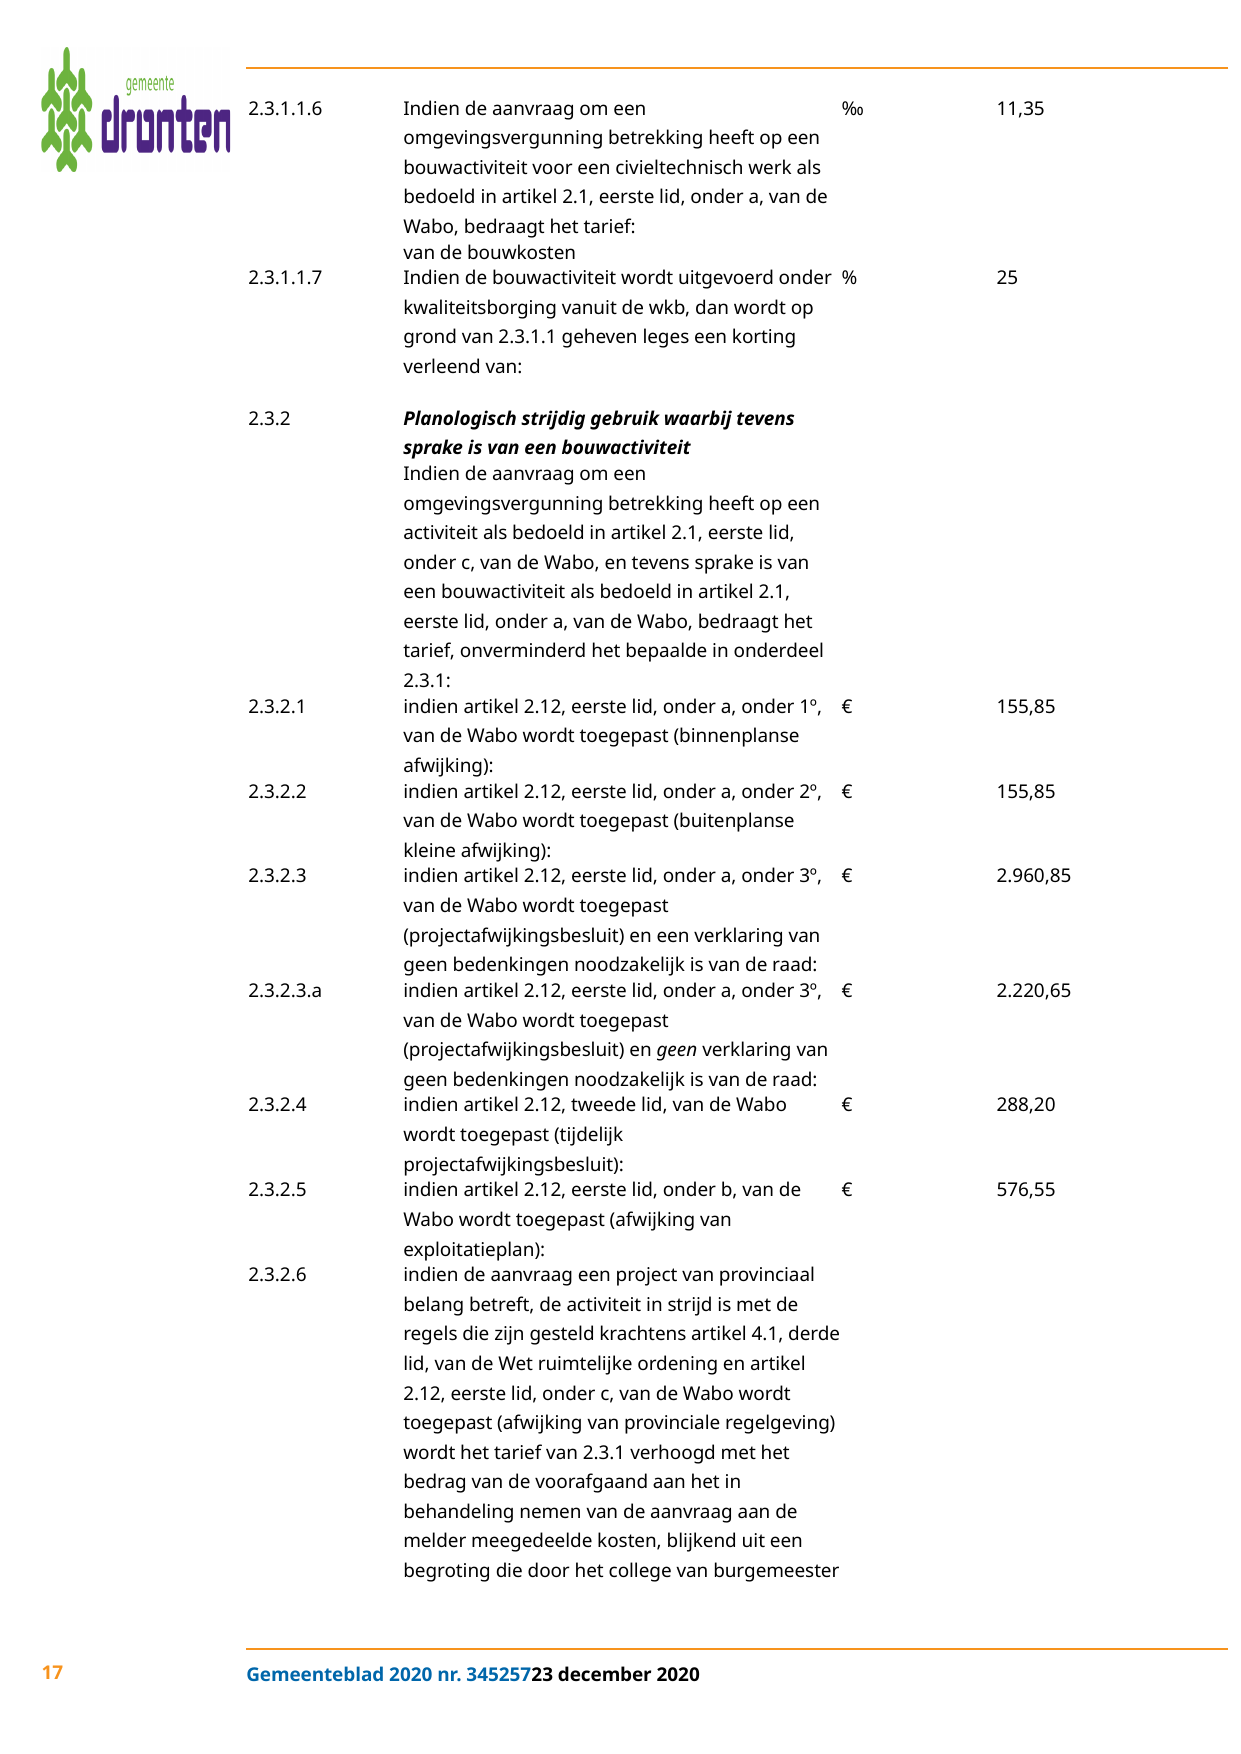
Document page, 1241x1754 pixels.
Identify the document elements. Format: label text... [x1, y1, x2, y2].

table_cell 11,35 [996, 95, 1152, 239]
table_cell € [841, 778, 996, 863]
table_cell Indien de aanvraag om een omgevingsvergunning betrekking heeft op een activiteit als bedoeld in artikel 2.1, eerste lid, onder c, van de Wabo, en tevens sprake is van een bouwactiviteit als bedoeld in artikel 2.1, eerste lid, onder a, van de Wabo, bedraagt het tarief, onverminderd het bepaalde in onderdeel 2.3.1: [403, 460, 841, 693]
table_cell Indien de aanvraag om een omgevingsvergunning betrekking heeft op een bouwactiviteit voor een civieltechnisch werk als bedoeld in artikel 2.1, eerste lid, onder a, van de Wabo, bedraagt het tarief: [403, 95, 841, 239]
table_cell [996, 379, 1152, 405]
table_cell € [841, 863, 996, 977]
table_cell [248, 460, 403, 693]
picture [41, 47, 231, 172]
table_cell [248, 379, 403, 405]
table_cell 2.3.1.1.6 [248, 95, 403, 239]
table_cell 25 [996, 265, 1152, 379]
table_cell ‰ [841, 95, 996, 239]
table_cell [841, 460, 996, 693]
table_cell [996, 1261, 1152, 1583]
table_cell 2.3.2.1 [248, 693, 403, 778]
table_cell [248, 239, 403, 264]
table_cell [996, 405, 1152, 460]
table_cell [996, 460, 1152, 693]
table_cell 155,85 [996, 693, 1152, 778]
table_cell 2.3.2 [248, 405, 403, 460]
table_cell 155,85 [996, 778, 1152, 863]
table_cell indien de aanvraag een project van provinciaal belang betreft, de activiteit in strijd is met de regels die zijn gesteld krachtens artikel 4.1, derde lid, van de Wet ruimtelijke ordening en artikel 2.12, eerste lid, onder c, van de Wabo wordt toegepast (afwijking van provinciale regelgeving) wordt het tarief van 2.3.1 verhoogd met het bedrag van de voorafgaand aan het in behandeling nemen van de aanvraag aan de melder meegedeelde kosten, blijkend uit een begroting die door het college van burgemeester [403, 1261, 841, 1583]
table_cell indien artikel 2.12, eerste lid, onder a, onder 3º, van de Wabo wordt toegepast (projectafwijkingsbesluit) en geen verklaring van geen bedenkingen noodzakelijk is van de raad: [403, 977, 841, 1092]
table_cell [841, 405, 996, 460]
table_cell 2.220,65 [996, 977, 1152, 1092]
table_cell € [841, 1092, 996, 1177]
table_cell indien artikel 2.12, eerste lid, onder a, onder 1º, van de Wabo wordt toegepast (binnenplanse afwijking): [403, 693, 841, 778]
table_cell 2.3.2.2 [248, 778, 403, 863]
table_cell van de bouwkosten [403, 239, 841, 264]
table_cell 288,20 [996, 1092, 1152, 1177]
table_cell % [841, 265, 996, 379]
table_cell [841, 1261, 996, 1583]
table_cell 2.3.2.5 [248, 1177, 403, 1261]
table_cell 2.3.1.1.7 [248, 265, 403, 379]
table_cell indien artikel 2.12, eerste lid, onder b, van de Wabo wordt toegepast (afwijking van exploitatieplan): [403, 1177, 841, 1261]
table_cell € [841, 1177, 996, 1261]
table_cell 576,55 [996, 1177, 1152, 1261]
table_cell € [841, 693, 996, 778]
table_cell [841, 379, 996, 405]
table_cell 2.960,85 [996, 863, 1152, 977]
table_cell indien artikel 2.12, tweede lid, van de Wabo wordt toegepast (tijdelijk projectafwijkingsbesluit): [403, 1092, 841, 1177]
table_cell 2.3.2.3 [248, 863, 403, 977]
table_cell indien artikel 2.12, eerste lid, onder a, onder 3º, van de Wabo wordt toegepast (projectafwijkingsbesluit) en een verklaring van geen bedenkingen noodzakelijk is van de raad: [403, 863, 841, 977]
table_cell € [841, 977, 996, 1092]
table_cell [996, 239, 1152, 264]
table_cell 2.3.2.3.a [248, 977, 403, 1092]
table_cell Indien de bouwactiviteit wordt uitgevoerd onder kwaliteitsborging vanuit de wkb, dan wordt op grond van 2.3.1.1 geheven leges een korting verleend van: [403, 265, 841, 379]
table_cell [403, 379, 841, 405]
table_cell [841, 239, 996, 264]
table_cell indien artikel 2.12, eerste lid, onder a, onder 2º, van de Wabo wordt toegepast (buitenplanse kleine afwijking): [403, 778, 841, 863]
table_cell 2.3.2.4 [248, 1092, 403, 1177]
table_cell Planologisch strijdig gebruik waarbij tevens sprake is van een bouwactiviteit [403, 405, 841, 460]
table_cell 2.3.2.6 [248, 1261, 403, 1583]
